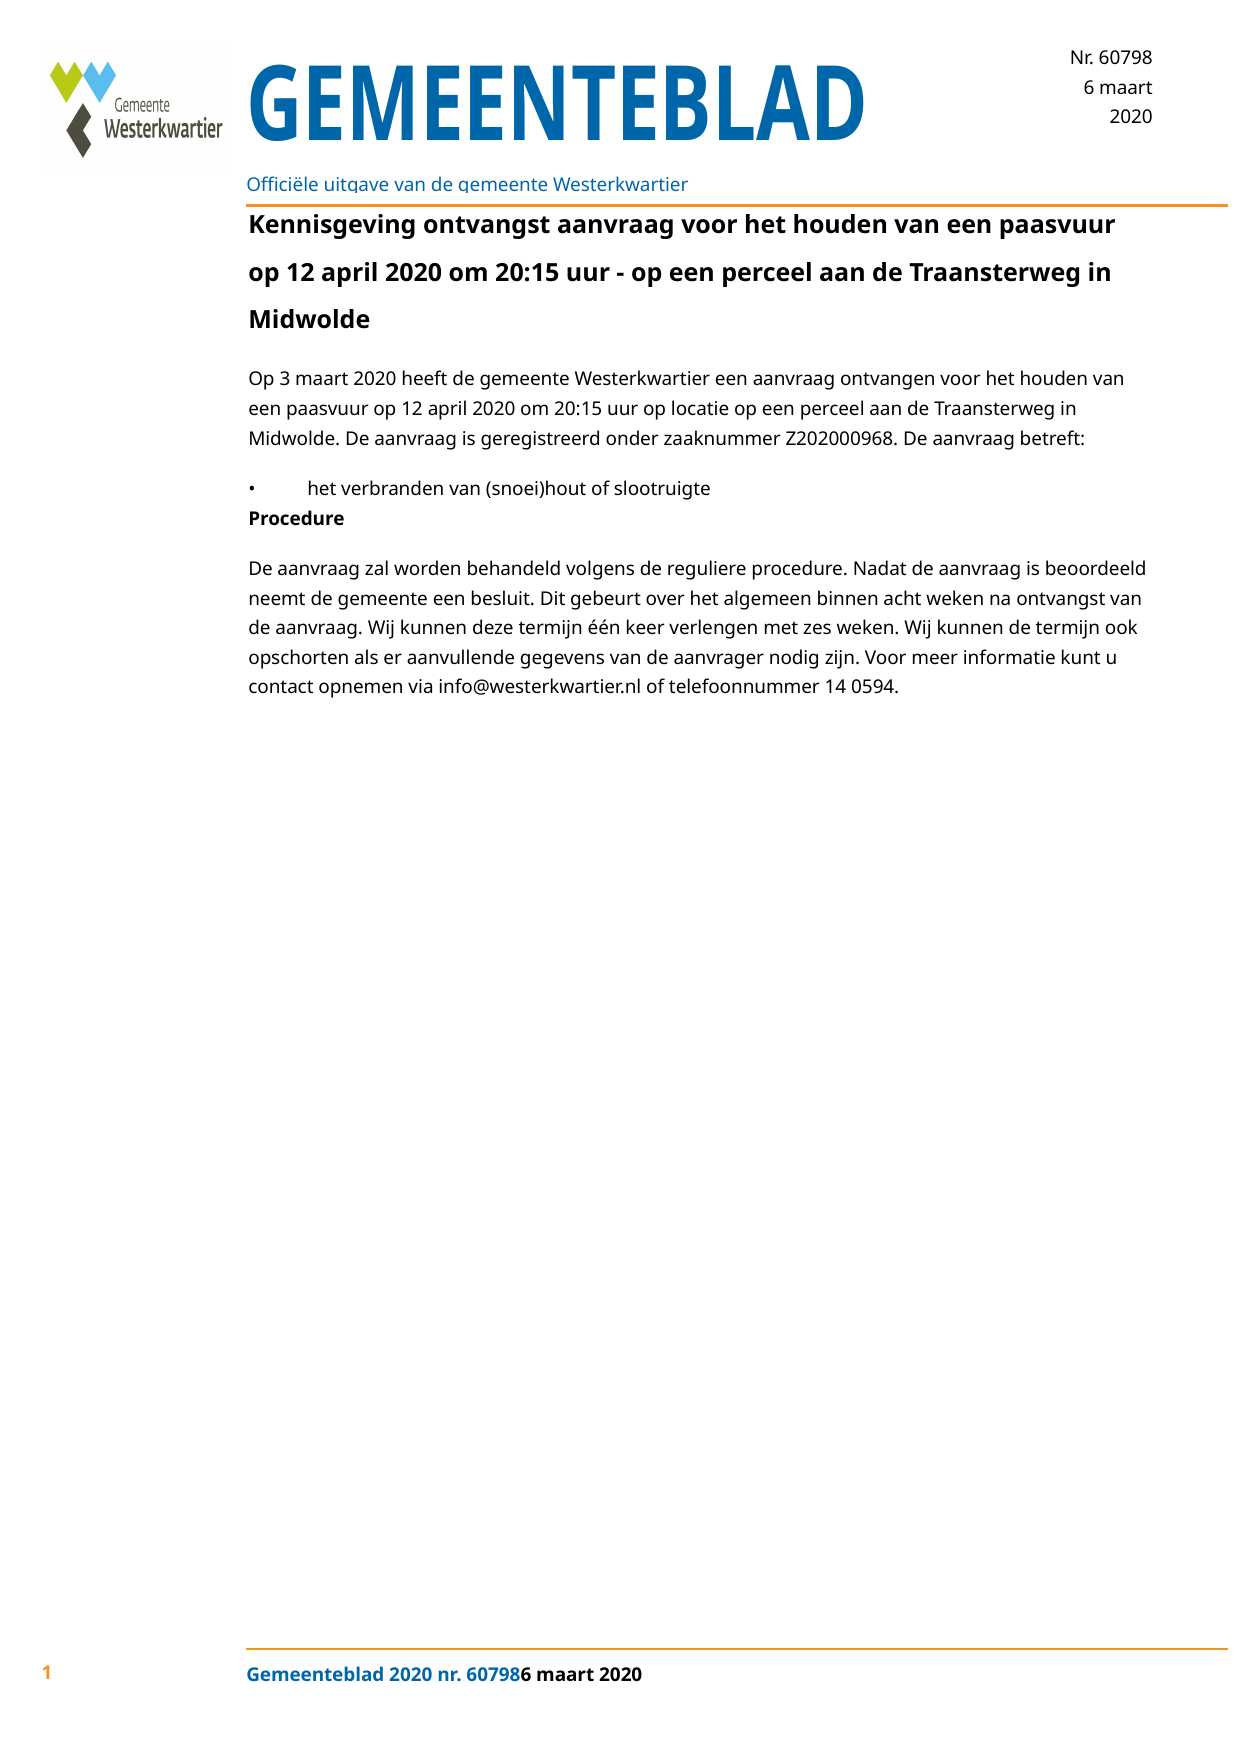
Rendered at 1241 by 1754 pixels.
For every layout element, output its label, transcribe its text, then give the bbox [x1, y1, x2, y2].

text Kennisgeving ontvangst aanvraag voor het houden van een paasvuur op 12 april 2020 om 20:15 uur - op een perceel aan de Traansterweg in Midwolde [248, 207, 1152, 336]
text Op 3 maart 2020 heeft de gemeente Westerkwartier een aanvraag ontvangen voor het houden van een paasvuur op 12 april 2020 om 20:15 uur op locatie op een perceel aan de Traansterweg in Midwolde. De aanvraag is geregistreerd onder zaaknummer Z202000968. De aanvraag betreft: [248, 366, 1152, 450]
list het verbranden van (snoei)hout of slootruigte [248, 475, 1152, 501]
text De aanvraag zal worden behandeld volgens de reguliere procedure. Nadat de aanvraag is beoordeeld neemt de gemeente een besluit. Dit gebeurt over het algemeen binnen acht weken na ontvangst van de aanvraag. Wij kunnen deze termijn één keer verlengen met zes weken. Wij kunnen de termijn ook opschorten als er aanvullende gegevens van de aanvrager nodig zijn. Voor meer informatie kunt u contact opnemen via info@westerkwartier.nl of telefoonnummer 14 0594. [248, 555, 1152, 699]
text Procedure [248, 505, 1152, 530]
picture [41, 47, 231, 172]
